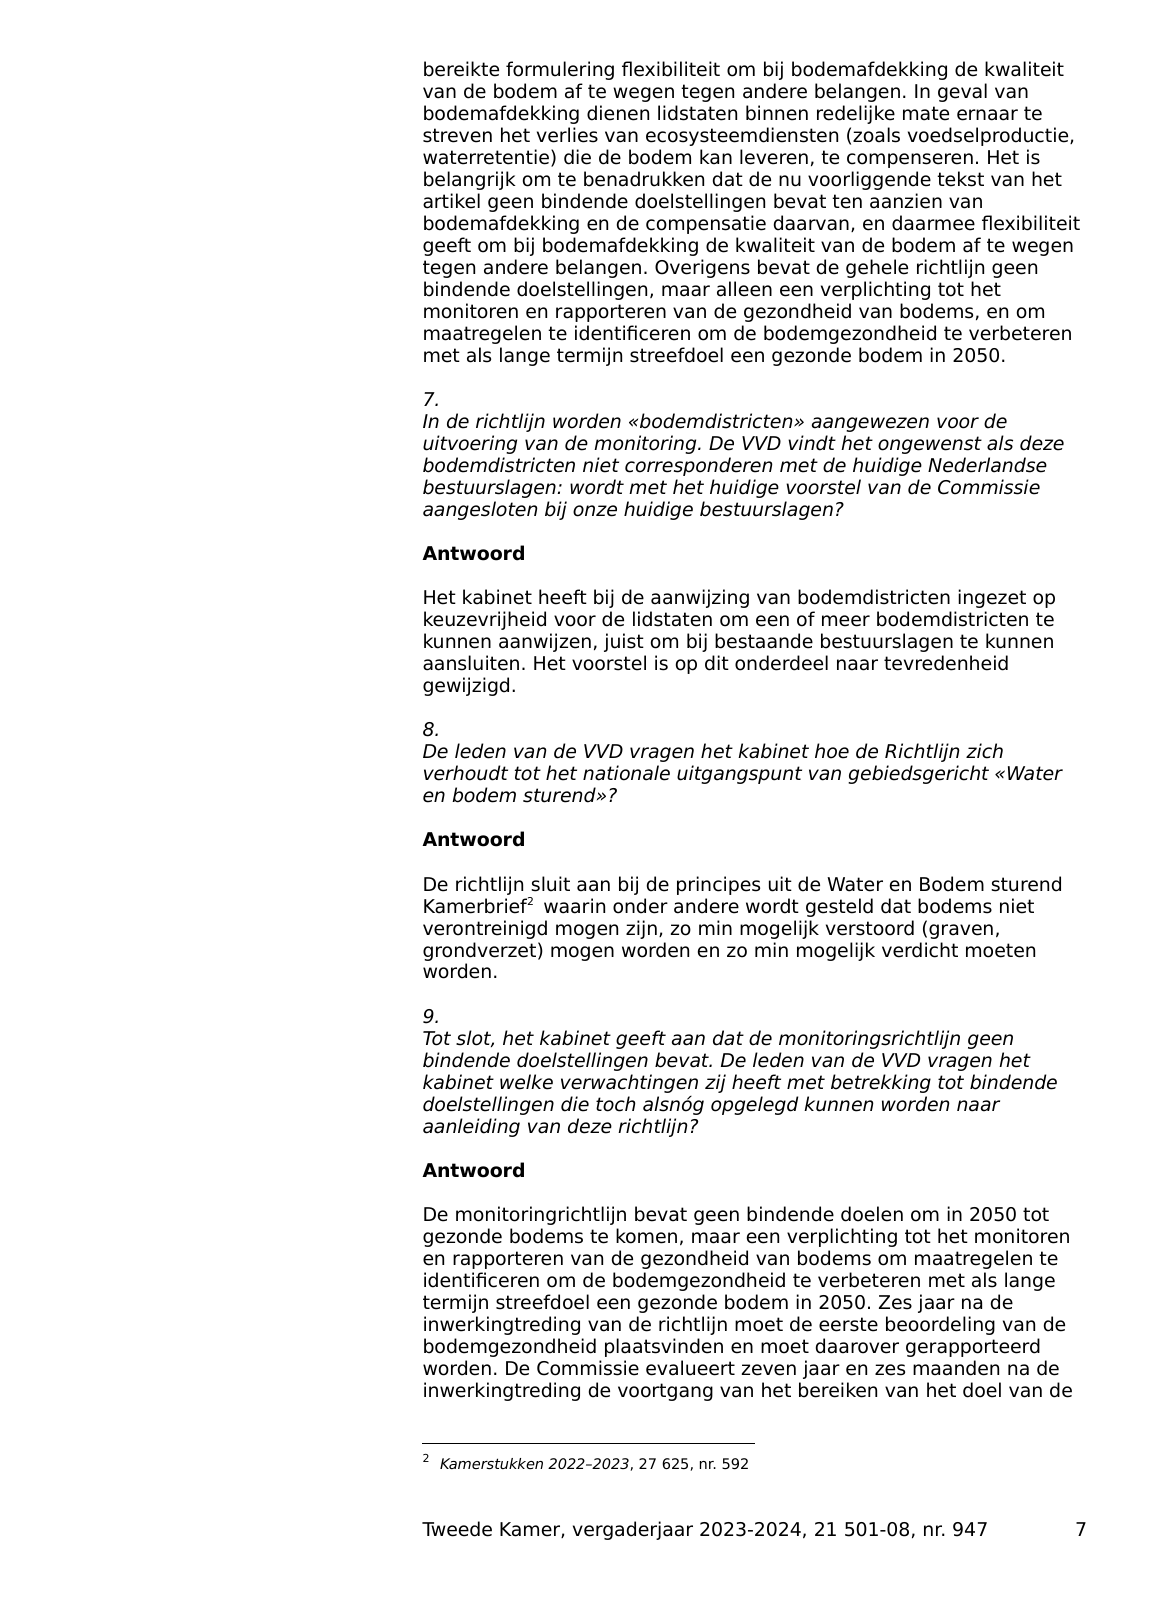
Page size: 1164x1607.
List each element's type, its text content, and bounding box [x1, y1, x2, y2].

text In de richtlijn worden «bodemdistricten» aangewezen voor de uitvoering van de monitoring. De VVD vindt het ongewenst als deze bodemdistricten niet corresponderen met de huidige Nederlandse bestuurslagen: wordt met het huidige voorstel van de Commissie aangesloten bij onze huidige bestuurslagen? [422, 411, 1087, 521]
text De leden van de VVD vragen het kabinet hoe de Richtlijn zich verhoudt tot het nationale uitgangspunt van gebiedsgericht «Water en bodem sturend»? [422, 741, 1087, 807]
text Het kabinet heeft bij de aanwijzing van bodemdistricten ingezet op keuzevrijheid voor de lidstaten om een of meer bodemdistricten te kunnen aanwijzen, juist om bij bestaande bestuurslagen te kunnen aansluiten. Het voorstel is op dit onderdeel naar tevredenheid gewijzigd. [422, 587, 1087, 697]
text 7. [422, 389, 1087, 411]
subtitle Antwoord [422, 829, 1087, 851]
text De monitoringrichtlijn bevat geen bindende doelen om in 2050 tot gezonde bodems te komen, maar een verplichting tot het monitoren en rapporteren van de gezondheid van bodems om maatregelen te identificeren om de bodemgezondheid te verbeteren met als lange termijn streefdoel een gezonde bodem in 2050. Zes jaar na de inwerkingtreding van de richtlijn moet de eerste beoordeling van de bodemgezondheid plaatsvinden en moet daarover gerapporteerd worden. De Commissie evalueert zeven jaar en zes maanden na de inwerkingtreding de voortgang van het bereiken van het doel van de [422, 1204, 1087, 1402]
subtitle Antwoord [422, 1160, 1087, 1182]
text Kamerstukken 2022–2023, 27 625, nr. 592 [422, 1452, 1087, 1474]
text bereikte formulering flexibiliteit om bij bodemafdekking de kwaliteit van de bodem af te wegen tegen andere belangen. In geval van bodemafdekking dienen lidstaten binnen redelijke mate ernaar te streven het verlies van ecosysteemdiensten (zoals voedselproductie, waterretentie) die de bodem kan leveren, te compenseren. Het is belangrijk om te benadrukken dat de nu voorliggende tekst van het artikel geen bindende doelstellingen bevat ten aanzien van bodemafdekking en de compensatie daarvan, en daarmee flexibiliteit geeft om bij bodemafdekking de kwaliteit van de bodem af te wegen tegen andere belangen. Overigens bevat de gehele richtlijn geen bindende doelstellingen, maar alleen een verplichting tot het monitoren en rapporteren van de gezondheid van bodems, en om maatregelen te identificeren om de bodemgezondheid te verbeteren met als lange termijn streefdoel een gezonde bodem in 2050. [422, 59, 1087, 367]
text 9. [422, 1006, 1087, 1028]
text Tot slot, het kabinet geeft aan dat de monitoringsrichtlijn geen bindende doelstellingen bevat. De leden van de VVD vragen het kabinet welke verwachtingen zij heeft met betrekking tot bindende doelstellingen die toch alsnóg opgelegd kunnen worden naar aanleiding van deze richtlijn? [422, 1028, 1087, 1137]
subtitle Antwoord [422, 543, 1087, 565]
text 8. [422, 719, 1087, 741]
text De richtlijn sluit aan bij de principes uit de Water en Bodem sturend Kamerbrief waarin onder andere wordt gesteld dat bodems niet verontreinigd mogen zijn, zo min mogelijk verstoord (graven, grondverzet) mogen worden en zo min mogelijk verdicht moeten worden. [422, 873, 1087, 983]
